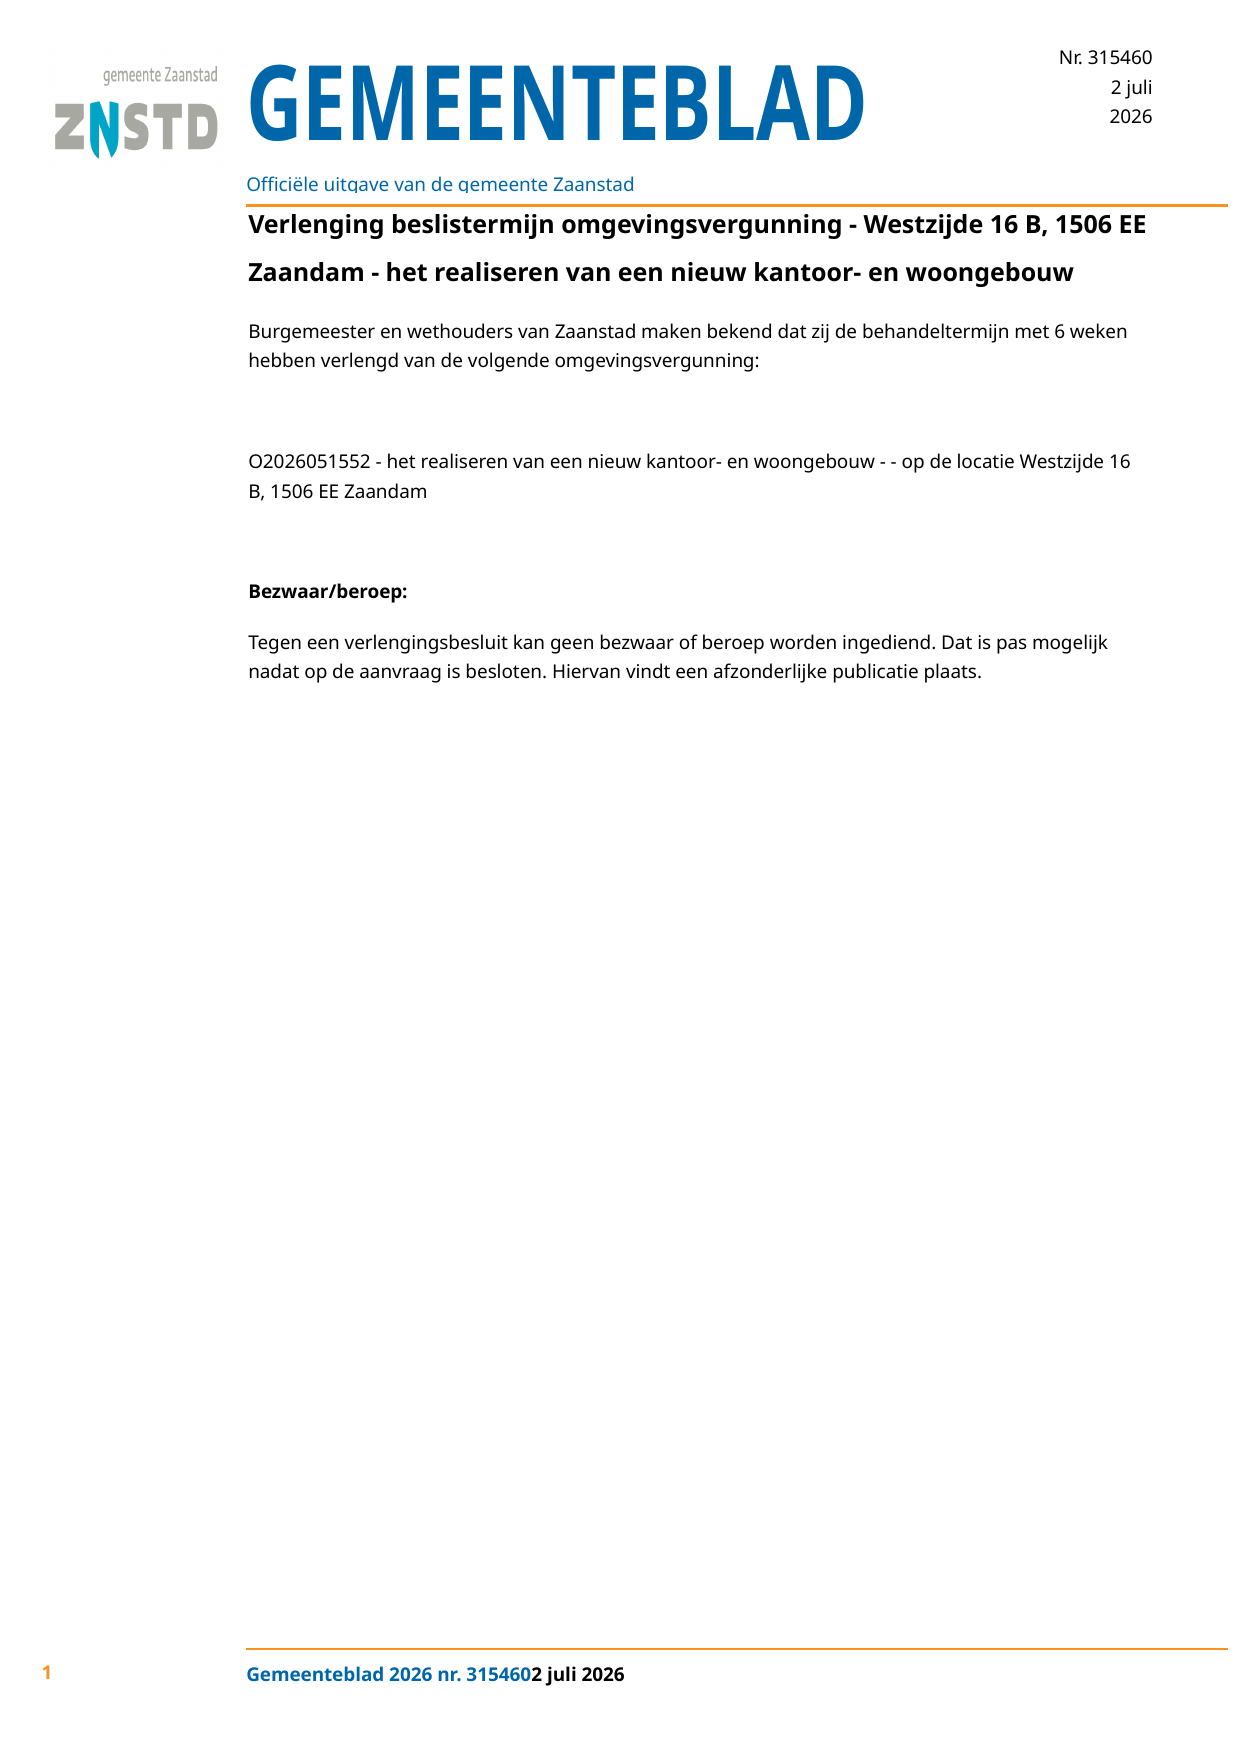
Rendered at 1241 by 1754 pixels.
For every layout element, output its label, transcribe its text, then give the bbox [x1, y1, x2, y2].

text Tegen een verlengingsbesluit kan geen bezwaar of beroep worden ingediend. Dat is pas mogelijk nadat op de aanvraag is besloten. Hiervan vindt een afzonderlijke publicatie plaats. [248, 629, 1152, 684]
text Bezwaar/beroep: [248, 579, 1152, 604]
text Burgemeester en wethouders van Zaanstad maken bekend dat zij de behandeltermijn met 6 weken hebben verlengd van de volgende omgevingsvergunning: [248, 318, 1152, 373]
picture [41, 47, 231, 172]
text O2026051552 - het realiseren van een nieuw kantoor- en woongebouw - - op de locatie Westzijde 16 B, 1506 EE Zaandam [248, 448, 1152, 504]
text Verlenging beslistermijn omgevingsvergunning - Westzijde 16 B, 1506 EE Zaandam - het realiseren van een nieuw kantoor- en woongebouw [248, 207, 1152, 288]
